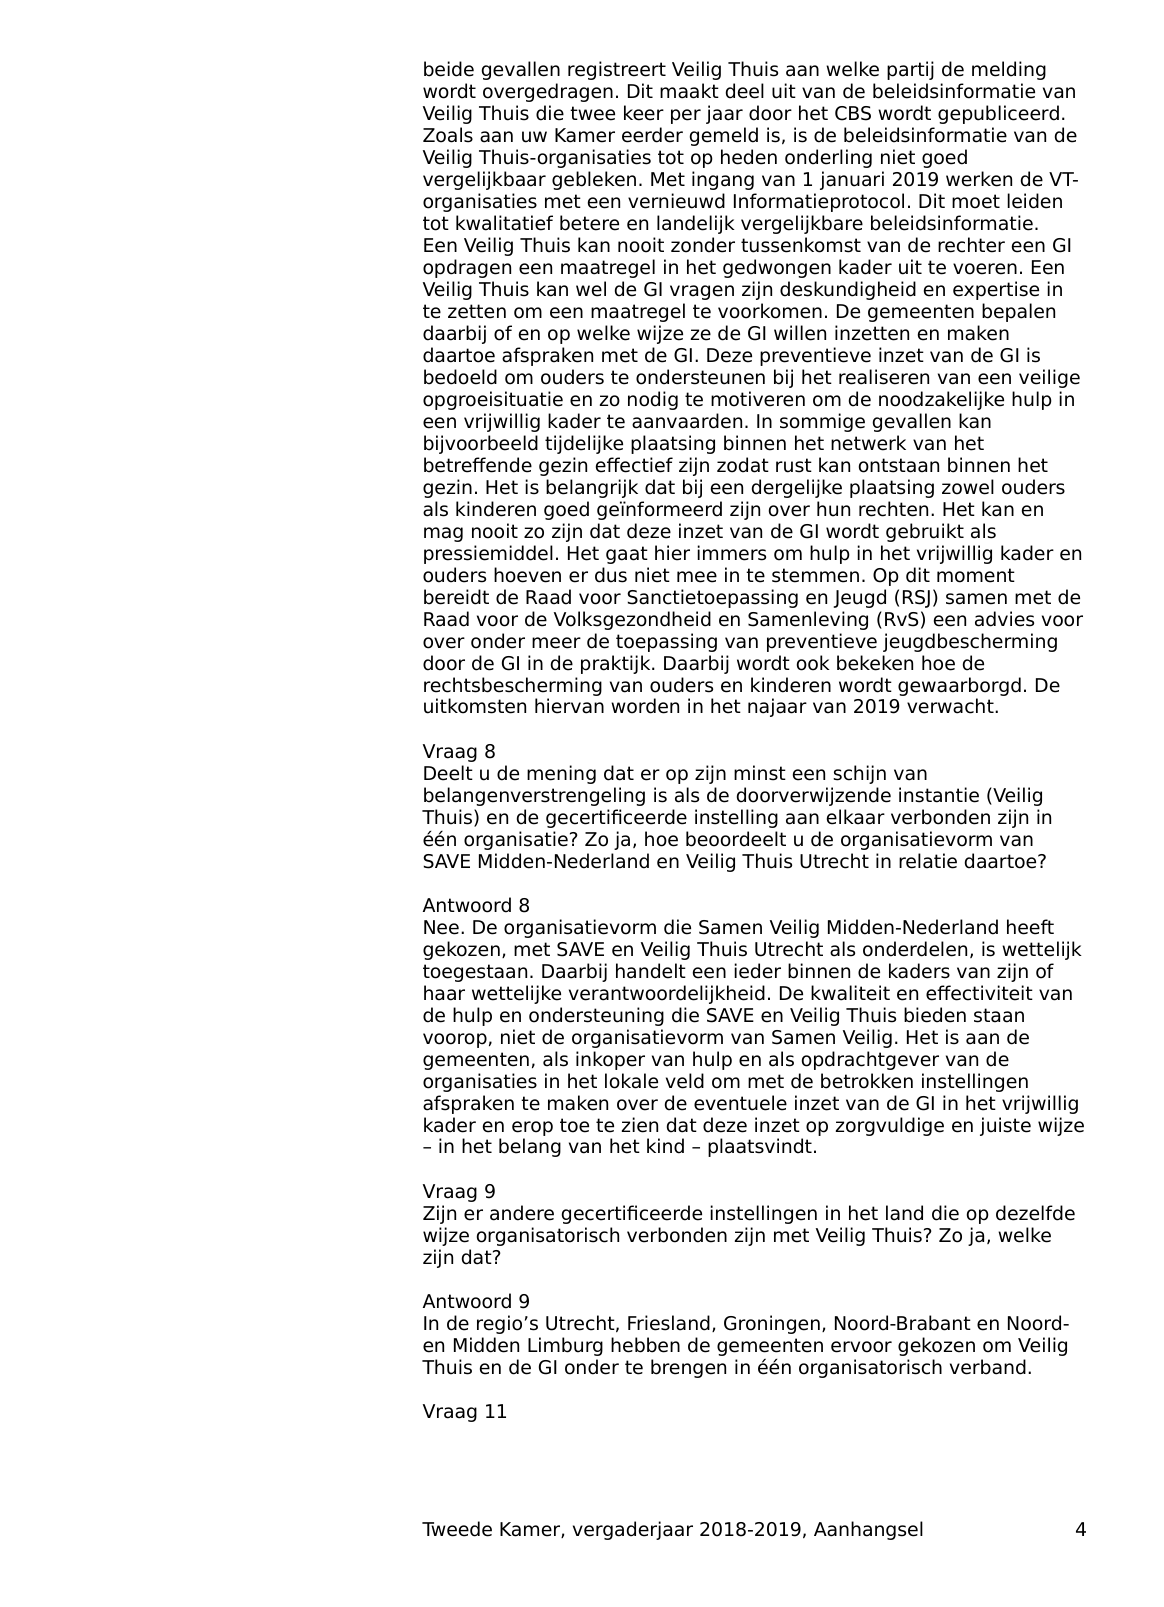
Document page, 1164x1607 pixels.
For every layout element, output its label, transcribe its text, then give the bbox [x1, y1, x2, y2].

text Zijn er andere gecertificeerde instellingen in het land die op dezelfde wijze organisatorisch verbonden zijn met Veilig Thuis? Zo ja, welke zijn dat? [422, 1203, 1087, 1268]
text Antwoord 9 [422, 1291, 1087, 1313]
text Vraag 9 [422, 1181, 1087, 1203]
text Antwoord 8 [422, 895, 1087, 917]
text Deelt u de mening dat er op zijn minst een schijn van belangenverstrengeling is als de doorverwijzende instantie (Veilig Thuis) en de gecertificeerde instelling aan elkaar verbonden zijn in één organisatie? Zo ja, hoe beoordeelt u de organisatievorm van SAVE Midden-Nederland en Veilig Thuis Utrecht in relatie daartoe? [422, 763, 1087, 872]
text In de regio’s Utrecht, Friesland, Groningen, Noord-Brabant en Noord- en Midden Limburg hebben de gemeenten ervoor gekozen om Veilig Thuis en de GI onder te brengen in één organisatorisch verband. [422, 1313, 1087, 1379]
text Vraag 8 [422, 741, 1087, 763]
text Een Veilig Thuis kan nooit zonder tussenkomst van de rechter een GI opdragen een maatregel in het gedwongen kader uit te voeren. Een Veilig Thuis kan wel de GI vragen zijn deskundigheid en expertise in te zetten om een maatregel te voorkomen. De gemeenten bepalen daarbij of en op welke wijze ze de GI willen inzetten en maken daartoe afspraken met de GI. Deze preventieve inzet van de GI is bedoeld om ouders te ondersteunen bij het realiseren van een veilige opgroeisituatie en zo nodig te motiveren om de noodzakelijke hulp in een vrijwillig kader te aanvaarden. In sommige gevallen kan bijvoorbeeld tijdelijke plaatsing binnen het netwerk van het betreffende gezin effectief zijn zodat rust kan ontstaan binnen het gezin. Het is belangrijk dat bij een dergelijke plaatsing zowel ouders als kinderen goed geïnformeerd zijn over hun rechten. Het kan en mag nooit zo zijn dat deze inzet van de GI wordt gebruikt als pressiemiddel. Het gaat hier immers om hulp in het vrijwillig kader en ouders hoeven er dus niet mee in te stemmen. Op dit moment bereidt de Raad voor Sanctietoepassing en Jeugd (RSJ) samen met de Raad voor de Volksgezondheid en Samenleving (RvS) een advies voor over onder meer de toepassing van preventieve jeugdbescherming door de GI in de praktijk. Daarbij wordt ook bekeken hoe de rechtsbescherming van ouders en kinderen wordt gewaarborgd. De uitkomsten hiervan worden in het najaar van 2019 verwacht. [422, 235, 1087, 718]
text Nee. De organisatievorm die Samen Veilig Midden-Nederland heeft gekozen, met SAVE en Veilig Thuis Utrecht als onderdelen, is wettelijk toegestaan. Daarbij handelt een ieder binnen de kaders van zijn of haar wettelijke verantwoordelijkheid. De kwaliteit en effectiviteit van de hulp en ondersteuning die SAVE en Veilig Thuis bieden staan voorop, niet de organisatievorm van Samen Veilig. Het is aan de gemeenten, als inkoper van hulp en als opdrachtgever van de organisaties in het lokale veld om met de betrokken instellingen afspraken te maken over de eventuele inzet van de GI in het vrijwillig kader en erop toe te zien dat deze inzet op zorgvuldige en juiste wijze – in het belang van het kind – plaatsvindt. [422, 917, 1087, 1158]
text Vraag 11 [422, 1401, 1087, 1423]
text beide gevallen registreert Veilig Thuis aan welke partij de melding wordt overgedragen. Dit maakt deel uit van de beleidsinformatie van Veilig Thuis die twee keer per jaar door het CBS wordt gepubliceerd. Zoals aan uw Kamer eerder gemeld is, is de beleidsinformatie van de Veilig Thuis-organisaties tot op heden onderling niet goed vergelijkbaar gebleken. Met ingang van 1 januari 2019 werken de VT-organisaties met een vernieuwd Informatieprotocol. Dit moet leiden tot kwalitatief betere en landelijk vergelijkbare beleidsinformatie. [422, 59, 1087, 235]
